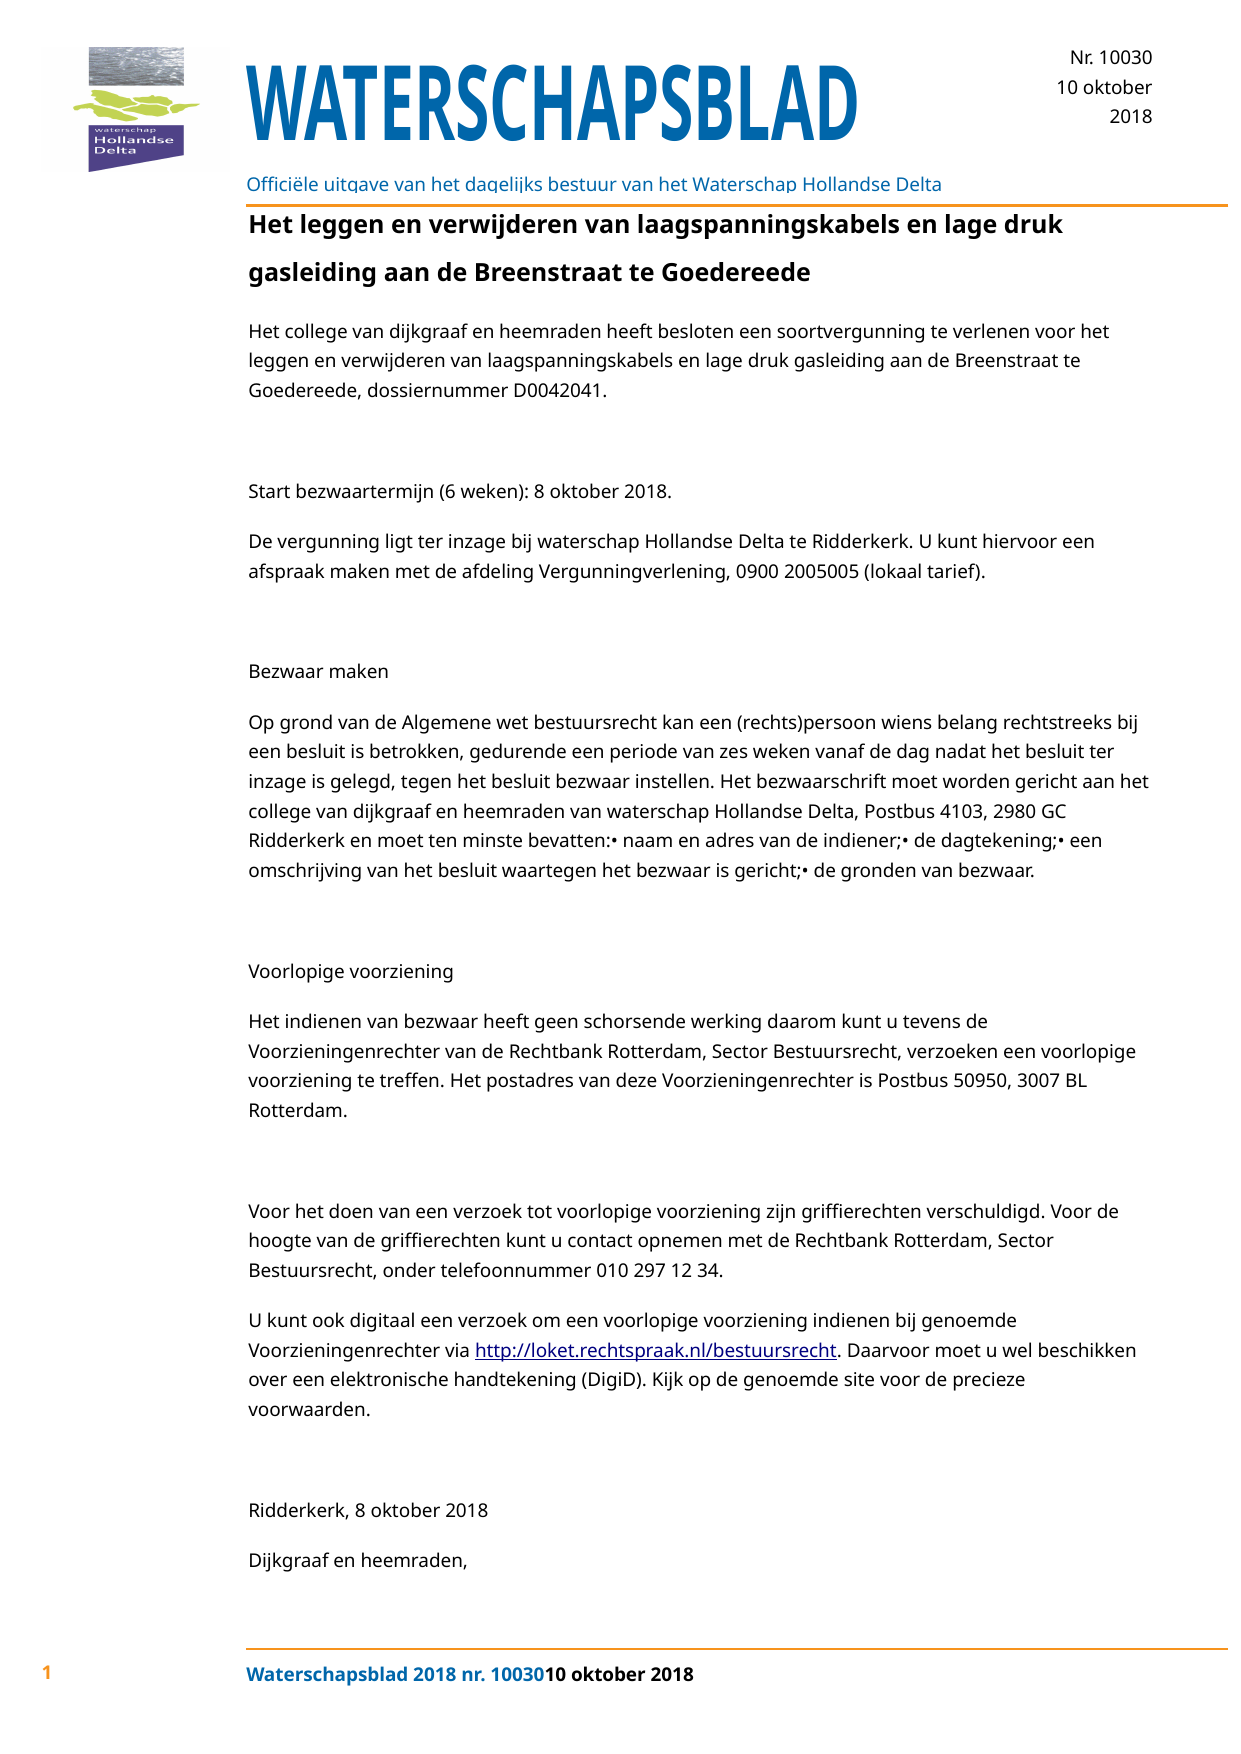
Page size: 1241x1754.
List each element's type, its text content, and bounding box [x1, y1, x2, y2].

text Voor het doen van een verzoek tot voorlopige voorziening zijn griffierechten verschuldigd. Voor de hoogte van de griffierechten kunt u contact opnemen met de Rechtbank Rotterdam, Sector Bestuursrecht, onder telefoonnummer 010 297 12 34. [248, 1198, 1152, 1283]
text Het leggen en verwijderen van laagspanningskabels en lage druk gasleiding aan de Breenstraat te Goedereede [248, 207, 1152, 288]
text Voorlopige voorziening [248, 958, 1152, 984]
text Ridderkerk, 8 oktober 2018 [248, 1497, 1152, 1523]
text Op grond van de Algemene wet bestuursrecht kan een (rechts)persoon wiens belang rechtstreeks bij een besluit is betrokken, gedurende een periode van zes weken vanaf de dag nadat het besluit ter inzage is gelegd, tegen het besluit bezwaar instellen. Het bezwaarschrift moet worden gericht aan het college van dijkgraaf en heemraden van waterschap Hollandse Delta, Postbus 4103, 2980 GC Ridderkerk en moet ten minste bevatten:• naam en adres van de indiener;• de dagtekening;• een omschrijving van het besluit waartegen het bezwaar is gericht;• de gronden van bezwaar. [248, 709, 1152, 883]
text Start bezwaartermijn (6 weken): 8 oktober 2018. [248, 478, 1152, 504]
text U kunt ook digitaal een verzoek om een voorlopige voorziening indienen bij genoemde Voorzieningenrechter via http://loket.rechtspraak.nl/bestuursrecht. Daarvoor moet u wel beschikken over een elektronische handtekening (DigiD). Kijk op de genoemde site voor de precieze voorwaarden. [248, 1307, 1152, 1422]
text Het indienen van bezwaar heeft geen schorsende werking daarom kunt u tevens de Voorzieningenrechter van de Rechtbank Rotterdam, Sector Bestuursrecht, verzoeken een voorlopige voorziening te treffen. Het postadres van deze Voorzieningenrechter is Postbus 50950, 3007 BL Rotterdam. [248, 1008, 1152, 1123]
text Dijkgraaf en heemraden, [248, 1547, 1152, 1573]
text De vergunning ligt ter inzage bij waterschap Hollandse Delta te Ridderkerk. U kunt hiervoor een afspraak maken met de afdeling Vergunningverlening, 0900 2005005 (lokaal tarief). [248, 528, 1152, 584]
text Het college van dijkgraaf en heemraden heeft besloten een soortvergunning te verlenen voor het leggen en verwijderen van laagspanningskabels en lage druk gasleiding aan de Breenstraat te Goedereede, dossiernummer D0042041. [248, 318, 1152, 403]
picture [41, 47, 231, 172]
text Bezwaar maken [248, 659, 1152, 684]
